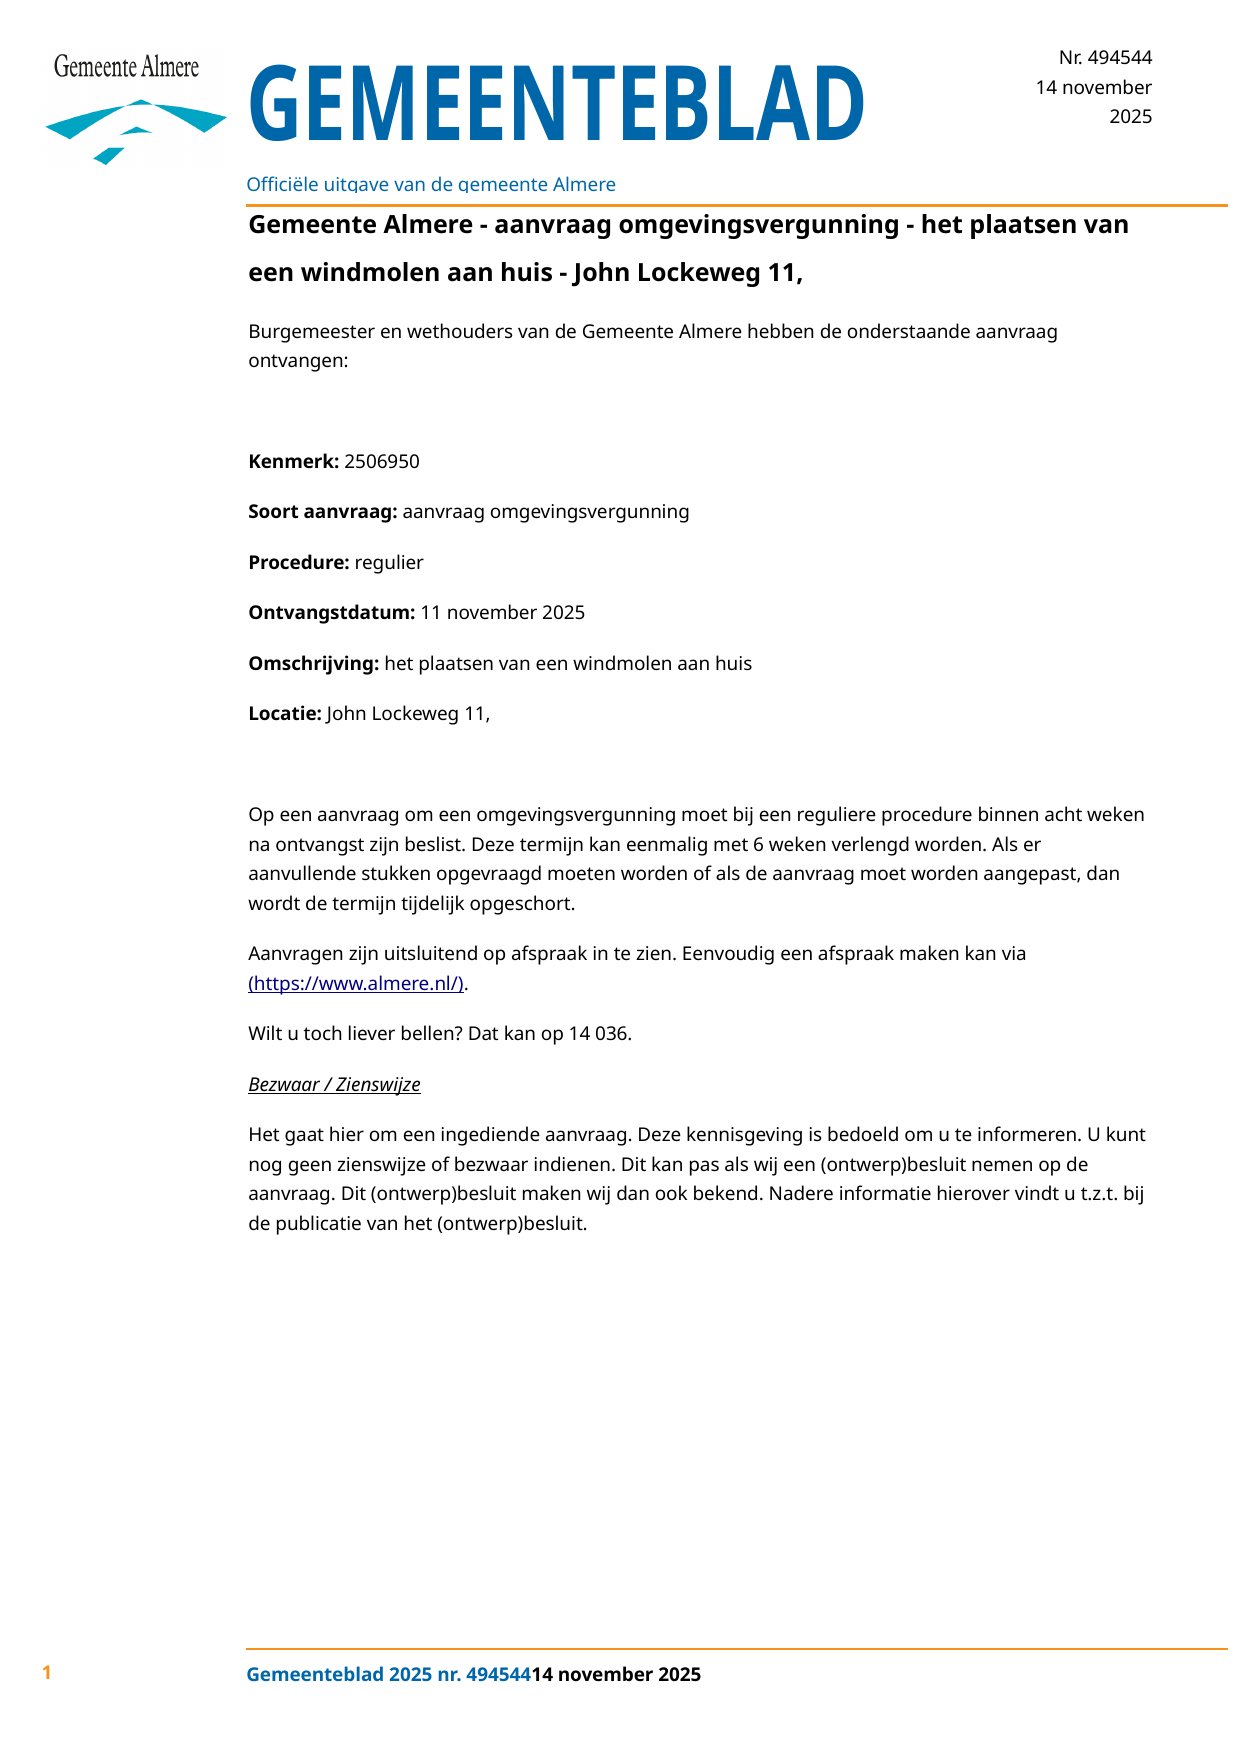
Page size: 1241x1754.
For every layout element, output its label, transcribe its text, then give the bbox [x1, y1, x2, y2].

picture [41, 47, 231, 172]
text Procedure: regulier [248, 549, 1152, 575]
text Aanvragen zijn uitsluitend op afspraak in te zien. Eenvoudig een afspraak maken kan via (https://www.almere.nl/). [248, 940, 1152, 996]
text Ontvangstdatum: 11 november 2025 [248, 599, 1152, 625]
text Kenmerk: 2506950 [248, 448, 1152, 474]
text Omschrijving: het plaatsen van een windmolen aan huis [248, 650, 1152, 676]
text Op een aanvraag om een omgevingsvergunning moet bij een reguliere procedure binnen acht weken na ontvangst zijn beslist. Deze termijn kan eenmalig met 6 weken verlengd worden. Als er aanvullende stukken opgevraagd moeten worden of als de aanvraag moet worden aangepast, dan wordt de termijn tijdelijk opgeschort. [248, 801, 1152, 916]
text Burgemeester en wethouders van de Gemeente Almere hebben de onderstaande aanvraag ontvangen: [248, 318, 1152, 373]
text Locatie: John Lockeweg 11, [248, 700, 1152, 726]
text Soort aanvraag: aanvraag omgevingsvergunning [248, 499, 1152, 524]
text Wilt u toch liever bellen? Dat kan op 14 036. [248, 1020, 1152, 1046]
text Gemeente Almere - aanvraag omgevingsvergunning - het plaatsen van een windmolen aan huis - John Lockeweg 11, [248, 207, 1152, 288]
text Bezwaar / Zienswijze [248, 1071, 1152, 1097]
text Het gaat hier om een ingediende aanvraag. Deze kennisgeving is bedoeld om u te informeren. U kunt nog geen zienswijze of bezwaar indienen. Dit kan pas als wij een (ontwerp)besluit nemen op de aanvraag. Dit (ontwerp)besluit maken wij dan ook bekend. Nadere informatie hierover vindt u t.z.t. bij de publicatie van het (ontwerp)besluit. [248, 1121, 1152, 1236]
